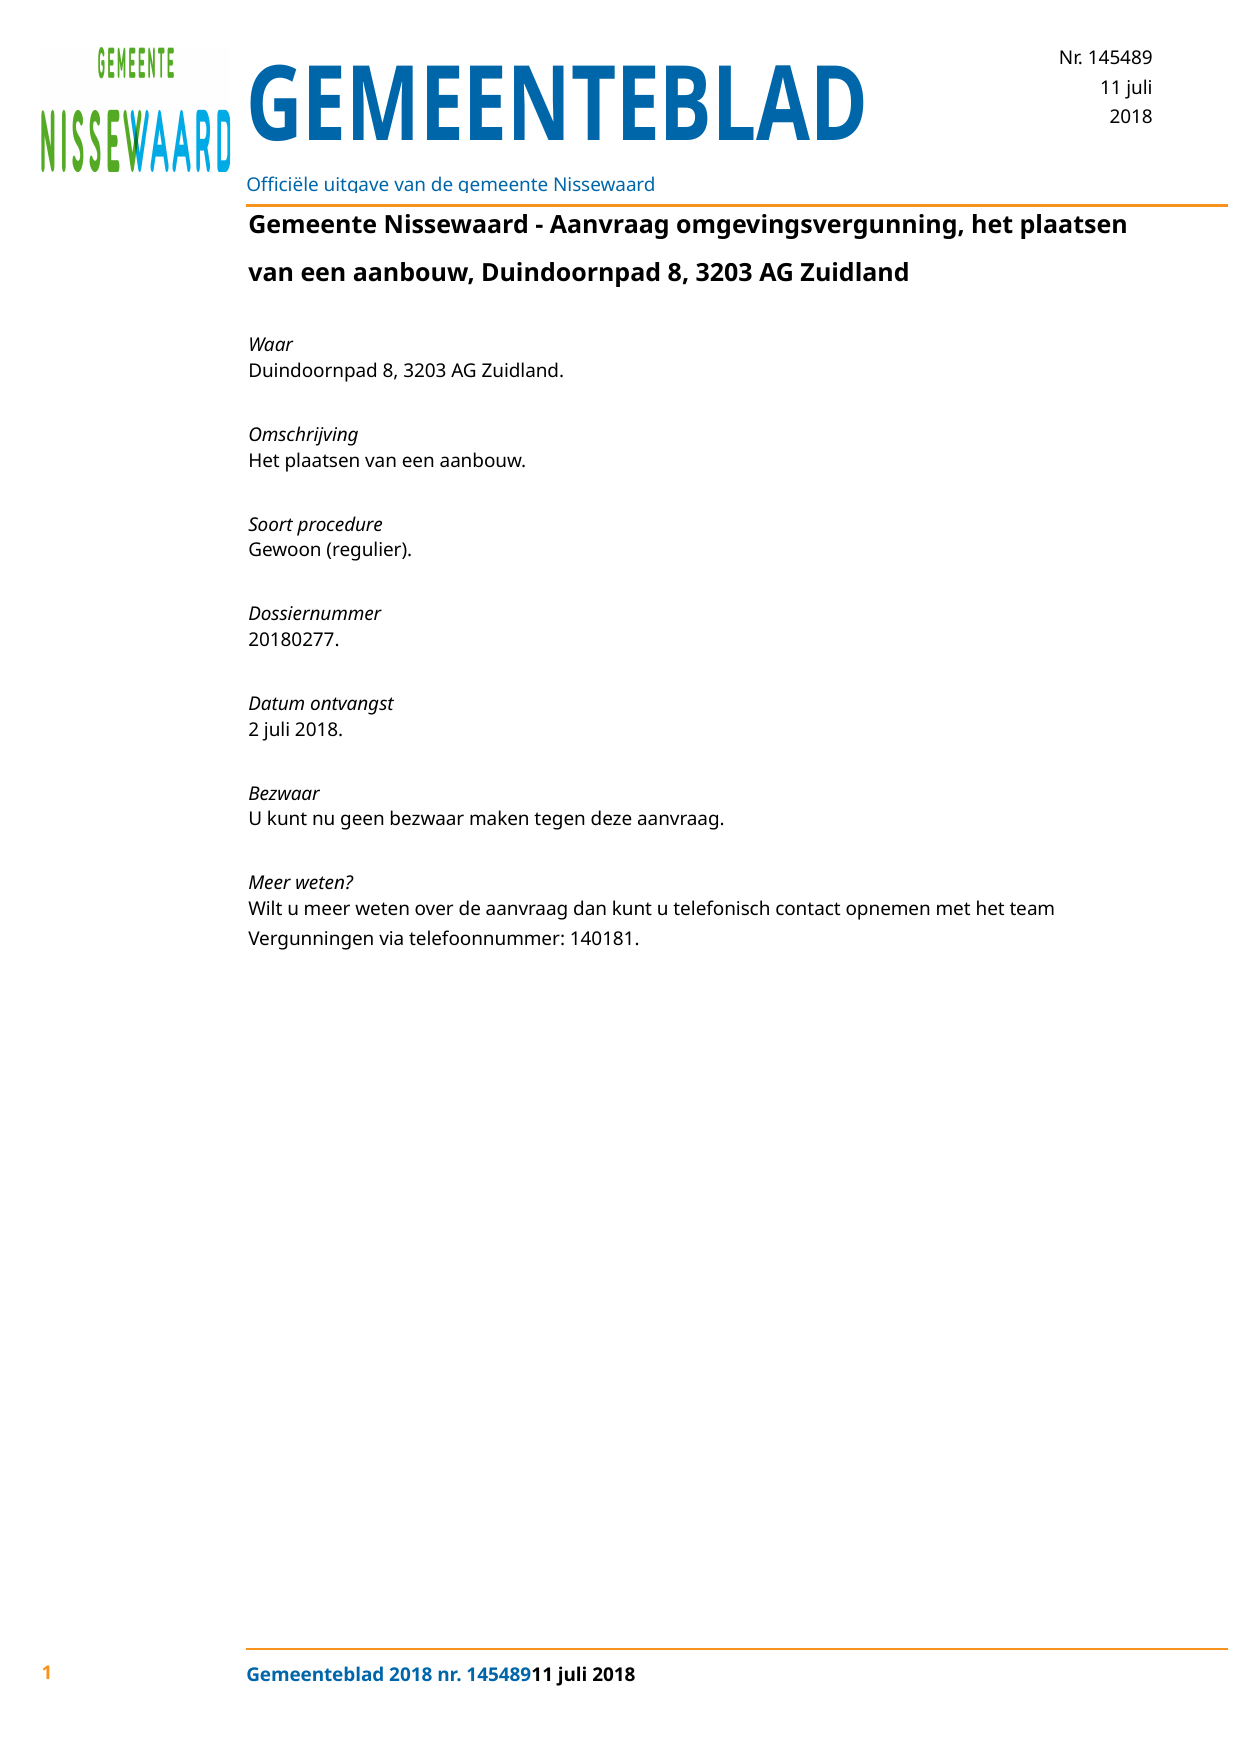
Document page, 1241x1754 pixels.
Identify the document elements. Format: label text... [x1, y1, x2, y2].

text Omschrijving [248, 421, 1152, 447]
text Soort procedure [248, 511, 1152, 537]
text Duindoornpad 8, 3203 AG Zuidland. [248, 357, 1152, 383]
text Gewoon (regulier). [248, 537, 1152, 562]
picture [201, 122, 206, 138]
picture [41, 47, 231, 172]
text Wilt u meer weten over de aanvraag dan kunt u telefonisch contact opnemen met het team Vergunningen via telefoonnummer: 140181. [248, 895, 1152, 951]
text U kunt nu geen bezwaar maken tegen deze aanvraag. [248, 806, 1152, 831]
text Datum ontvangst [248, 690, 1152, 716]
picture [154, 157, 165, 172]
text Het plaatsen van een aanbouw. [248, 447, 1152, 473]
text Gemeente Nissewaard - Aanvraag omgevingsvergunning, het plaatsen van een aanbouw, Duindoornpad 8, 3203 AG Zuidland [248, 207, 1152, 288]
text Bezwaar [248, 780, 1152, 806]
text 2 juli 2018. [248, 716, 1152, 742]
text Meer weten? [248, 869, 1152, 895]
picture [222, 122, 227, 160]
text Waar [248, 331, 1152, 357]
text Dossiernummer [248, 601, 1152, 626]
picture [176, 157, 187, 172]
text 20180277. [248, 626, 1152, 652]
picture [200, 151, 206, 172]
